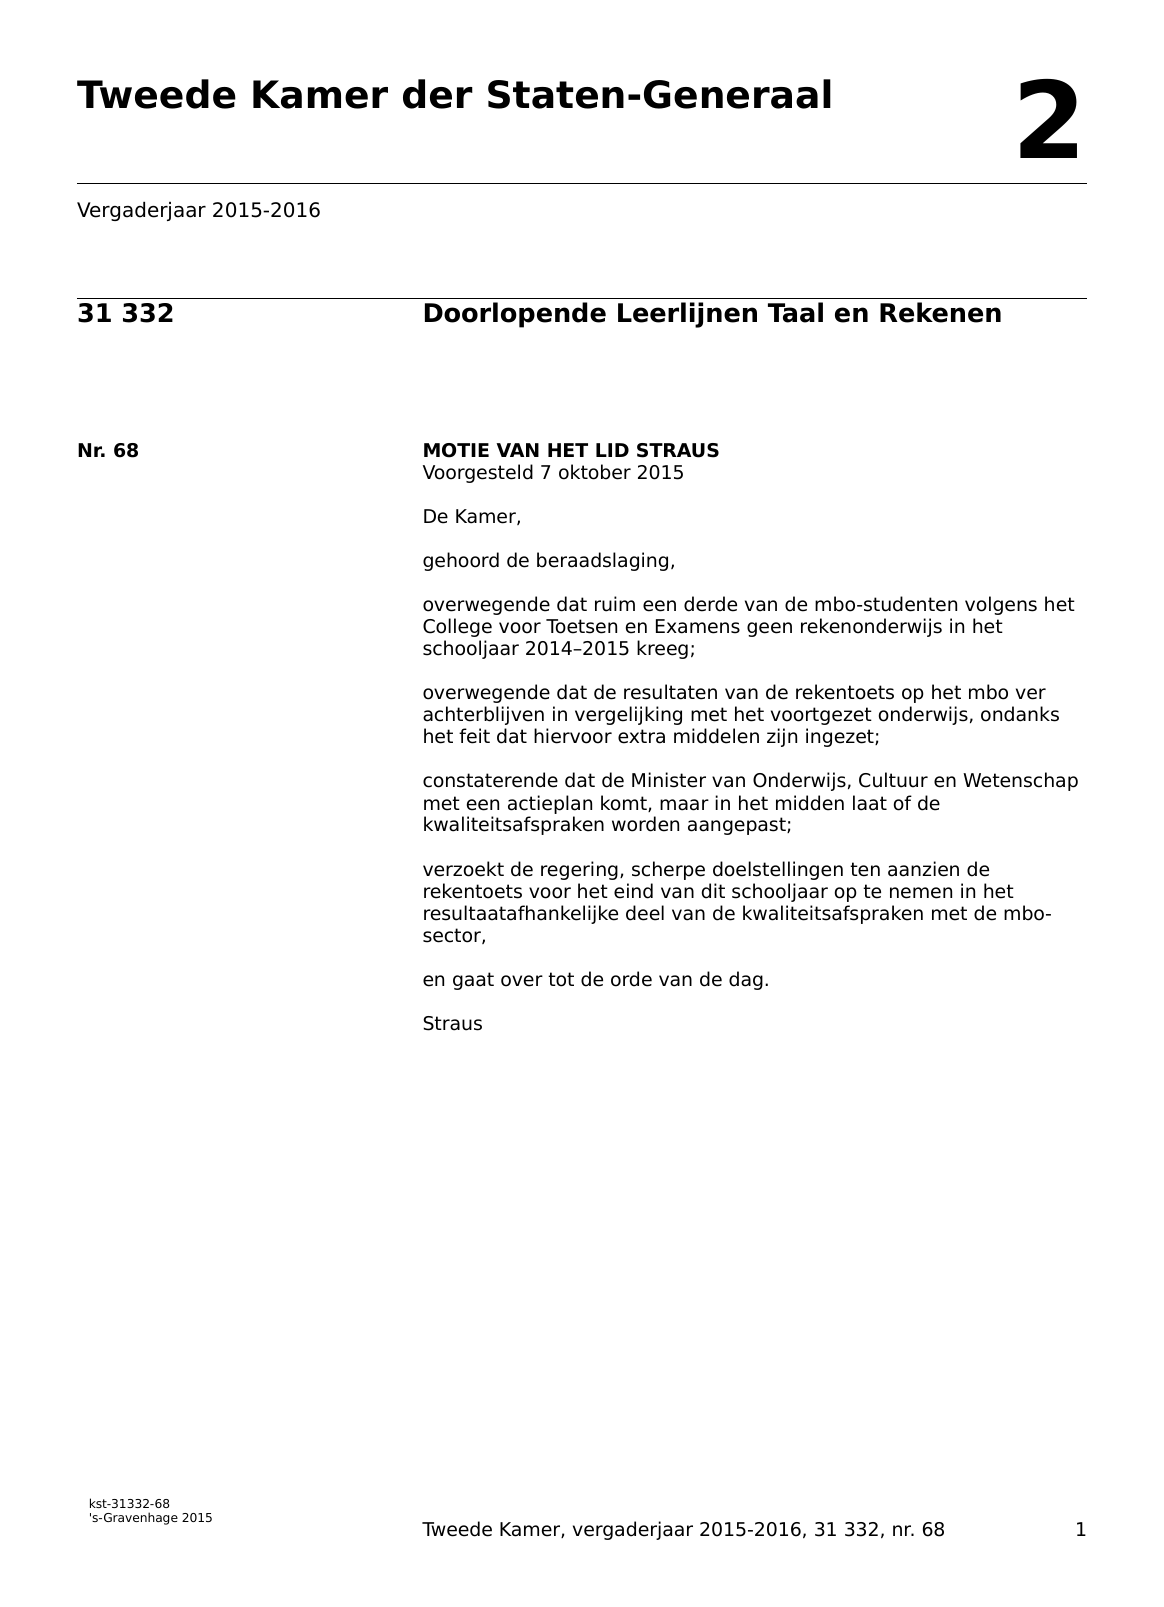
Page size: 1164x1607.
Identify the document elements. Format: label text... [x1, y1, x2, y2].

subtitle Nr. 68 MOTIE VAN HET LID STRAUS [77, 440, 1087, 462]
text en gaat over tot de orde van de dag. [422, 969, 1087, 991]
text overwegende dat de resultaten van de rekentoets op het mbo ver achterblijven in vergelijking met het voortgezet onderwijs, ondanks het feit dat hiervoor extra middelen zijn ingezet; [422, 682, 1087, 748]
table_header Tweede Kamer der Staten-Generaal [77, 59, 886, 183]
text verzoekt de regering, scherpe doelstellingen ten aanzien de rekentoets voor het eind van dit schooljaar op te nemen in het resultaatafhankelijke deel van de kwaliteitsafspraken met de mbo-sector, [422, 858, 1087, 946]
text overwegende dat ruim een derde van de mbo-studenten volgens het College voor Toetsen en Examens geen rekenonderwijs in het schooljaar 2014–2015 kreeg; [422, 594, 1087, 660]
text kst-31332-68 [88, 1497, 323, 1511]
text gehoord de beraadslaging, [422, 550, 1087, 572]
text Voorgesteld 7 oktober 2015 [422, 462, 1087, 484]
table_cell Vergaderjaar 2015-2016 [77, 184, 1087, 298]
text 's-Gravenhage 2015 [88, 1511, 323, 1525]
text constaterende dat de Minister van Onderwijs, Cultuur en Wetenschap met een actieplan komt, maar in het midden laat of de kwaliteitsafspraken worden aangepast; [422, 770, 1087, 836]
subtitle 31 332 Doorlopende Leerlijnen Taal en Rekenen [77, 299, 1087, 329]
text De Kamer, [422, 506, 1087, 528]
text Straus [422, 1013, 1087, 1035]
table_header 2 [886, 59, 1087, 183]
